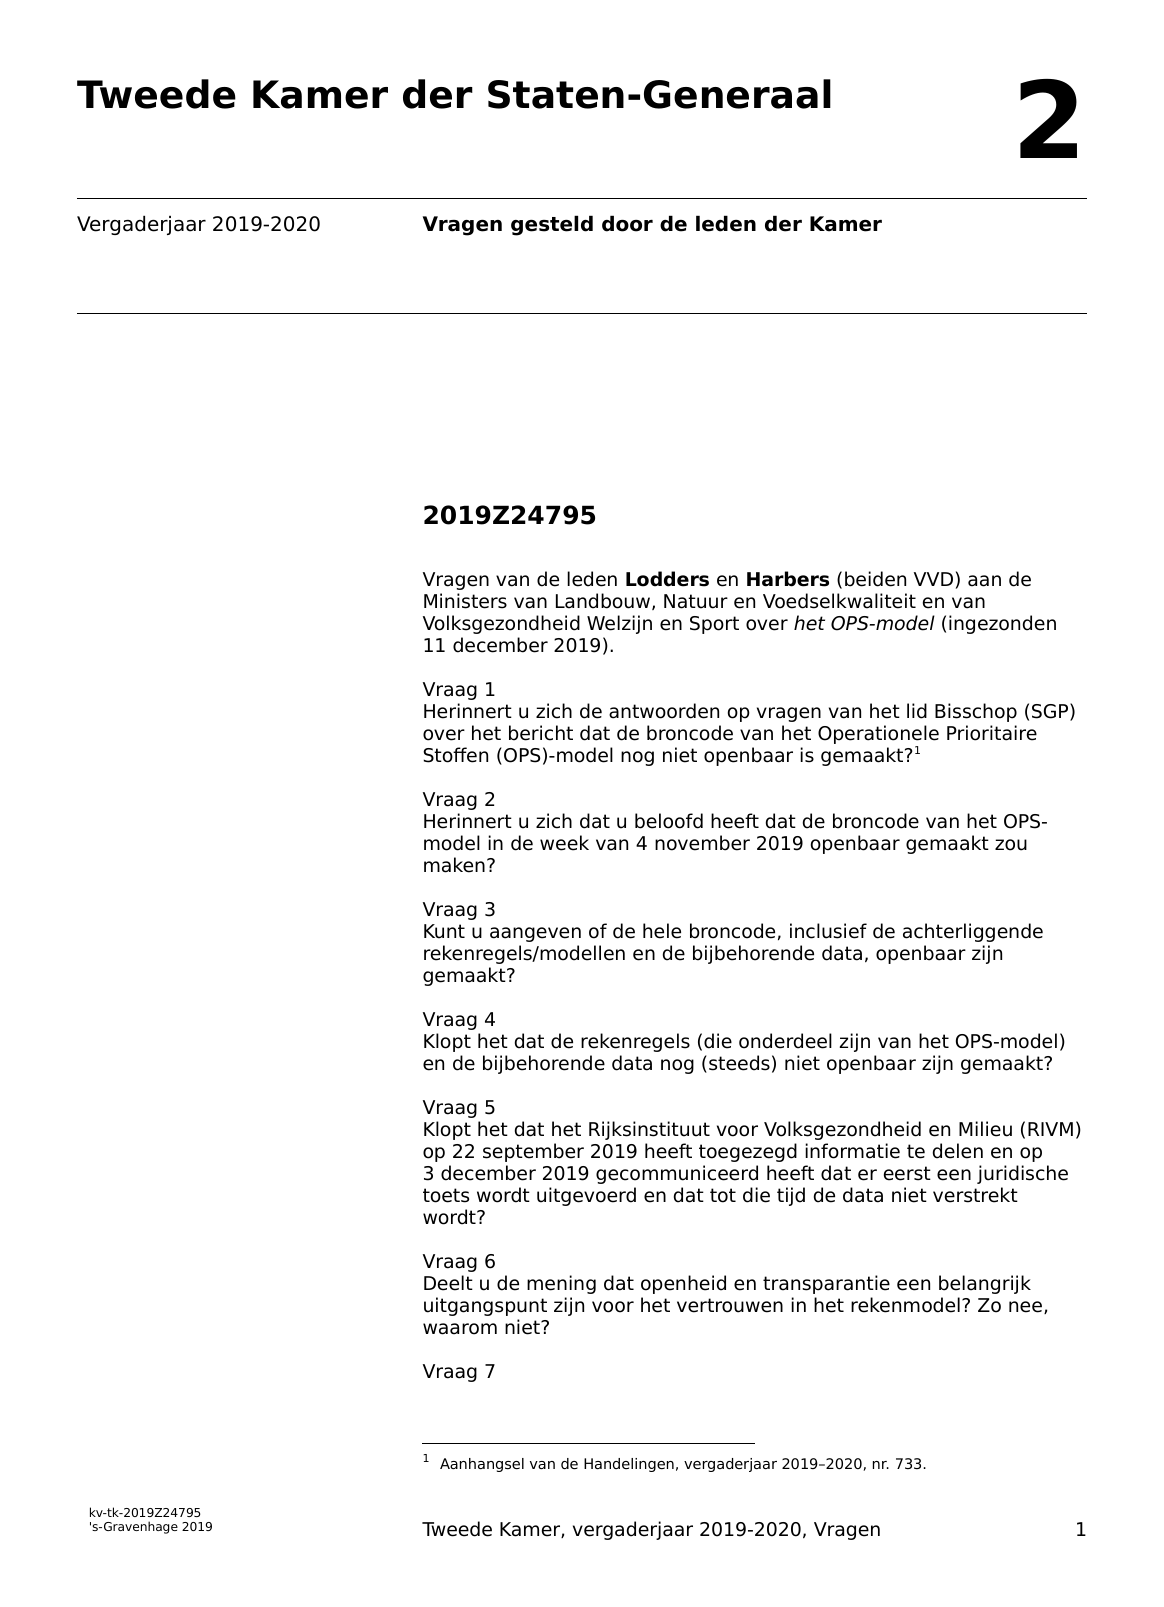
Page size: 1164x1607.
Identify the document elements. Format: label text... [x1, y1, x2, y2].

table_cell Vergaderjaar 2019-2020 [77, 199, 422, 313]
text Kunt u aangeven of de hele broncode, inclusief de achterliggende rekenregels/modellen en de bijbehorende data, openbaar zijn gemaakt? [422, 921, 1087, 987]
text 's-Gravenhage 2019 [88, 1520, 323, 1534]
text Vraag 3 [422, 899, 1087, 921]
text Klopt het dat de rekenregels (die onderdeel zijn van het OPS-model) en de bijbehorende data nog (steeds) niet openbaar zijn gemaakt? [422, 1031, 1087, 1075]
text Vraag 6 [422, 1251, 1087, 1273]
text Vraag 7 [422, 1361, 1087, 1383]
text Herinnert u zich de antwoorden op vragen van het lid Bisschop (SGP) over het bericht dat de broncode van het Operationele Prioritaire Stoffen (OPS)-model nog niet openbaar is gemaakt? [422, 701, 1087, 767]
text Klopt het dat het Rijksinstituut voor Volksgezondheid en Milieu (RIVM) op 22 september 2019 heeft toegezegd informatie te delen en op 3 december 2019 gecommuniceerd heeft dat er eerst een juridische toets wordt uitgevoerd en dat tot die tijd de data niet verstrekt wordt? [422, 1119, 1087, 1229]
table_header 2 [886, 59, 1087, 198]
text 2019Z24795 [422, 501, 1087, 531]
text Herinnert u zich dat u beloofd heeft dat de broncode van het OPS-model in de week van 4 november 2019 openbaar gemaakt zou maken? [422, 811, 1087, 877]
text Vraag 4 [422, 1009, 1087, 1031]
text Vraag 2 [422, 789, 1087, 811]
text Vraag 5 [422, 1097, 1087, 1119]
text Aanhangsel van de Handelingen, vergaderjaar 2019–2020, nr. 733. [422, 1452, 1087, 1474]
table_header Tweede Kamer der Staten-Generaal [77, 59, 886, 198]
text Vraag 1 [422, 679, 1087, 701]
text kv-tk-2019Z24795 [88, 1506, 323, 1520]
table_cell Vragen gesteld door de leden der Kamer [422, 199, 1087, 313]
text Deelt u de mening dat openheid en transparantie een belangrijk uitgangspunt zijn voor het vertrouwen in het rekenmodel? Zo nee, waarom niet? [422, 1273, 1087, 1339]
text Vragen van de leden Lodders en Harbers (beiden VVD) aan de Ministers van Landbouw, Natuur en Voedselkwaliteit en van Volksgezondheid Welzijn en Sport over het OPS-model (ingezonden 11 december 2019). [422, 569, 1087, 657]
